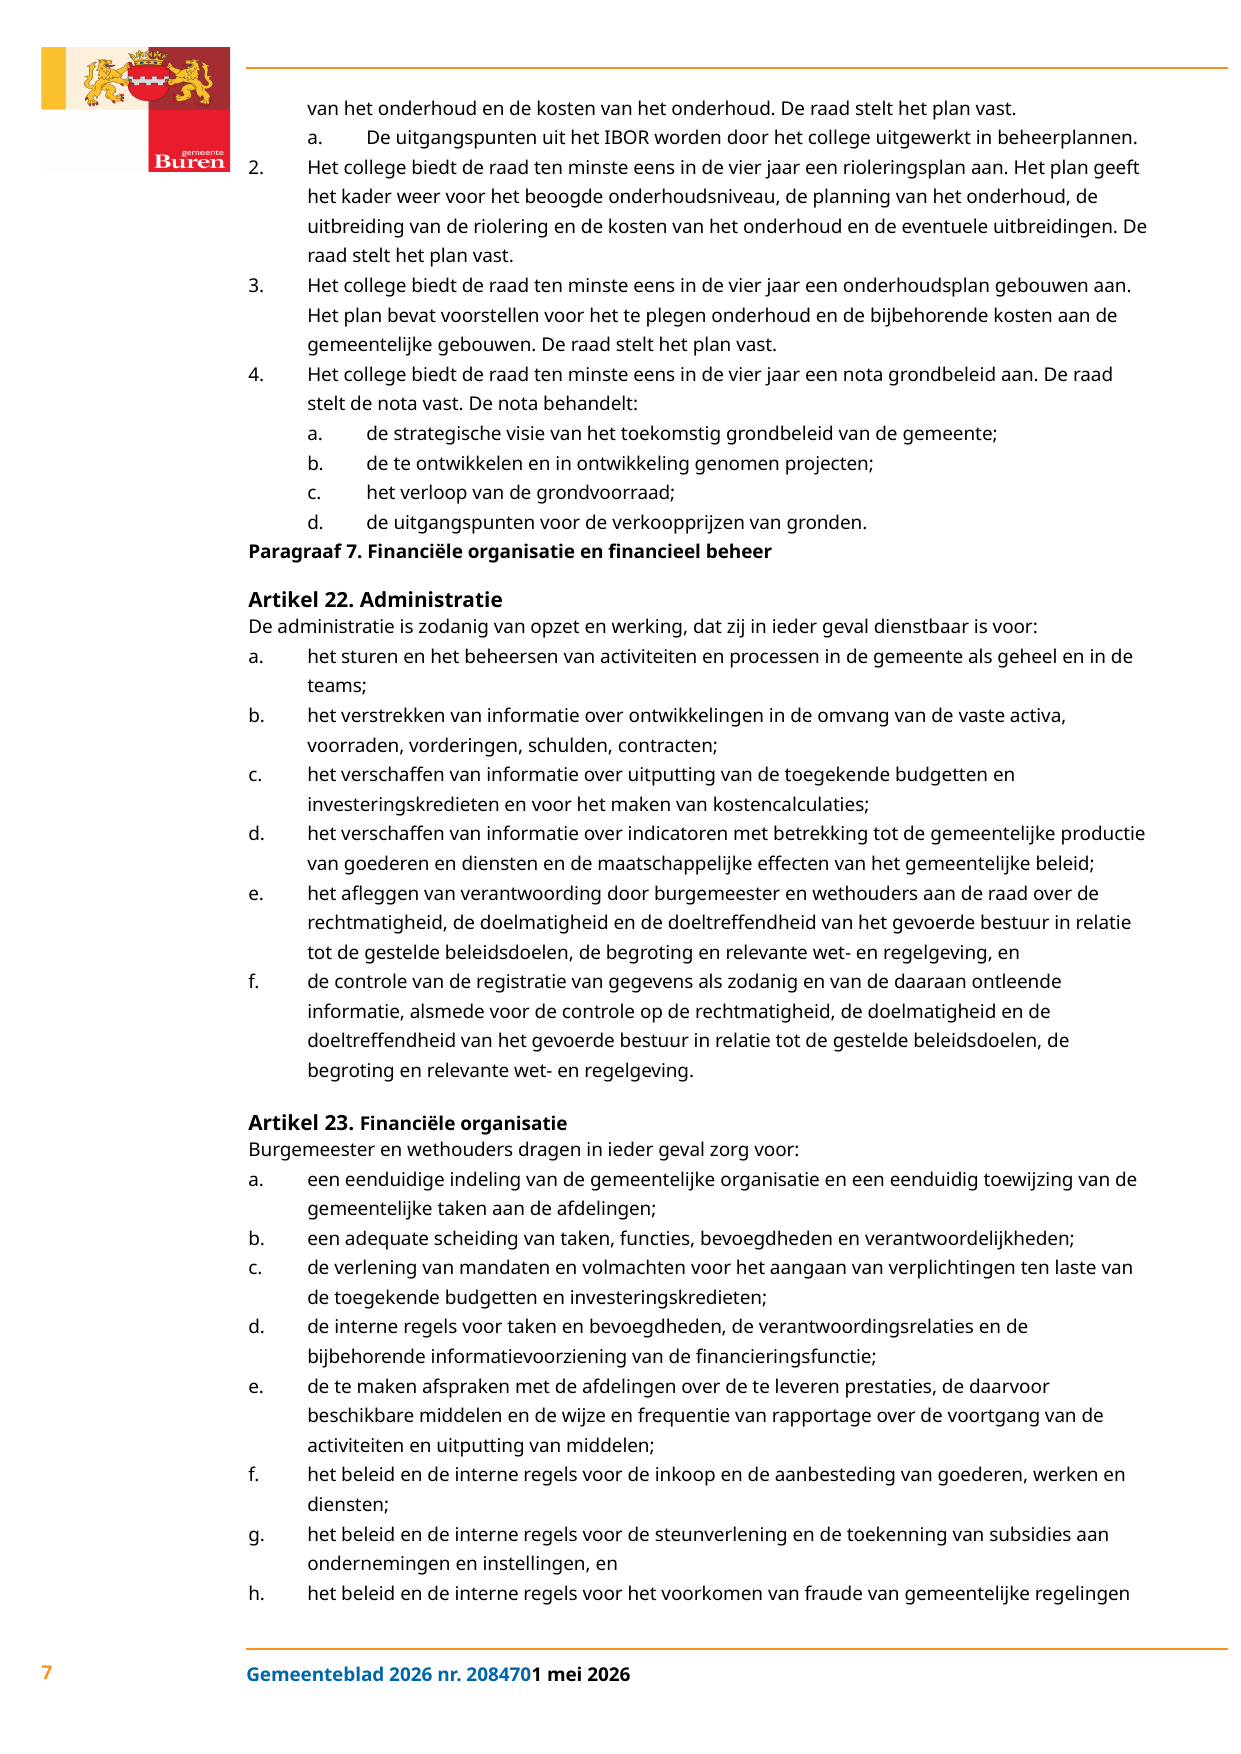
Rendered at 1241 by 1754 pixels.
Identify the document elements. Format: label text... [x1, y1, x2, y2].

text De administratie is zodanig van opzet en werking, dat zij in ieder geval dienstbaar is voor: [248, 613, 1152, 639]
list het beleid en de interne regels voor de steunverlening en de toekenning van subsidies aan ondernemingen en instellingen, en [248, 1521, 1152, 1576]
list de interne regels voor taken en bevoegdheden, de verantwoordingsrelaties en de bijbehorende informatievoorziening van de financieringsfunctie; [248, 1314, 1152, 1369]
picture [41, 47, 231, 172]
text Artikel 23. Financiële organisatie [248, 1108, 1152, 1136]
list van het onderhoud en de kosten van het onderhoud. De raad stelt het plan vast. [248, 95, 1152, 121]
list de controle van de registratie van gegevens als zodanig en van de daaraan ontleende informatie, alsmede voor de controle op de rechtmatigheid, de doelmatigheid en de doeltreffendheid van het gevoerde bestuur in relatie tot de gestelde beleidsdoelen, de begroting en relevante wet- en regelgeving. [248, 968, 1152, 1083]
list Het college biedt de raad ten minste eens in de vier jaar een rioleringsplan aan. Het plan geeft het kader weer voor het beoogde onderhoudsniveau, de planning van het onderhoud, de uitbreiding van de riolering en de kosten van het onderhoud en de eventuele uitbreidingen. De raad stelt het plan vast. [248, 154, 1152, 268]
list het beleid en de interne regels voor het voorkomen van fraude van gemeentelijke regelingen [248, 1580, 1152, 1606]
list het verschaffen van informatie over uitputting van de toegekende budgetten en investeringskredieten en voor het maken van kostencalculaties; [248, 761, 1152, 817]
text Burgemeester en wethouders dragen in ieder geval zorg voor: [248, 1136, 1152, 1162]
list het sturen en het beheersen van activiteiten en processen in de gemeente als geheel en in de teams; [248, 643, 1152, 698]
list Het college biedt de raad ten minste eens in de vier jaar een nota grondbeleid aan. De raad stelt de nota vast. De nota behandelt: [248, 361, 1152, 416]
text Paragraaf 7. Financiële organisatie en financieel beheer [248, 538, 1152, 564]
list de strategische visie van het toekomstig grondbeleid van de gemeente; [307, 420, 1152, 446]
list de uitgangspunten voor de verkoopprijzen van gronden. [307, 509, 1152, 535]
list het afleggen van verantwoording door burgemeester en wethouders aan de raad over de rechtmatigheid, de doelmatigheid en de doeltreffendheid van het gevoerde bestuur in relatie tot de gestelde beleidsdoelen, de begroting en relevante wet- en regelgeving, en [248, 880, 1152, 965]
list het verloop van de grondvoorraad; [307, 479, 1152, 505]
text Artikel 22. Administratie [248, 585, 1152, 613]
list de verlening van mandaten en volmachten voor het aangaan van verplichtingen ten laste van de toegekende budgetten en investeringskredieten; [248, 1254, 1152, 1310]
list het verschaffen van informatie over indicatoren met betrekking tot de gemeentelijke productie van goederen en diensten en de maatschappelijke effecten van het gemeentelijke beleid; [248, 821, 1152, 876]
list de te ontwikkelen en in ontwikkeling genomen projecten; [307, 450, 1152, 476]
list de te maken afspraken met de afdelingen over de te leveren prestaties, de daarvoor beschikbare middelen en de wijze en frequentie van rapportage over de voortgang van de activiteiten en uitputting van middelen; [248, 1373, 1152, 1458]
list Het college biedt de raad ten minste eens in de vier jaar een onderhoudsplan gebouwen aan. Het plan bevat voorstellen voor het te plegen onderhoud en de bijbehorende kosten aan de gemeentelijke gebouwen. De raad stelt het plan vast. [248, 272, 1152, 357]
list een eenduidige indeling van de gemeentelijke organisatie en een eenduidig toewijzing van de gemeentelijke taken aan de afdelingen; [248, 1166, 1152, 1221]
list het verstrekken van informatie over ontwikkelingen in de omvang van de vaste activa, voorraden, vorderingen, schulden, contracten; [248, 702, 1152, 758]
list het beleid en de interne regels voor de inkoop en de aanbesteding van goederen, werken en diensten; [248, 1462, 1152, 1517]
list De uitgangspunten uit het IBOR worden door het college uitgewerkt in beheerplannen. [307, 124, 1152, 150]
list een adequate scheiding van taken, functies, bevoegdheden en verantwoordelijkheden; [248, 1225, 1152, 1251]
